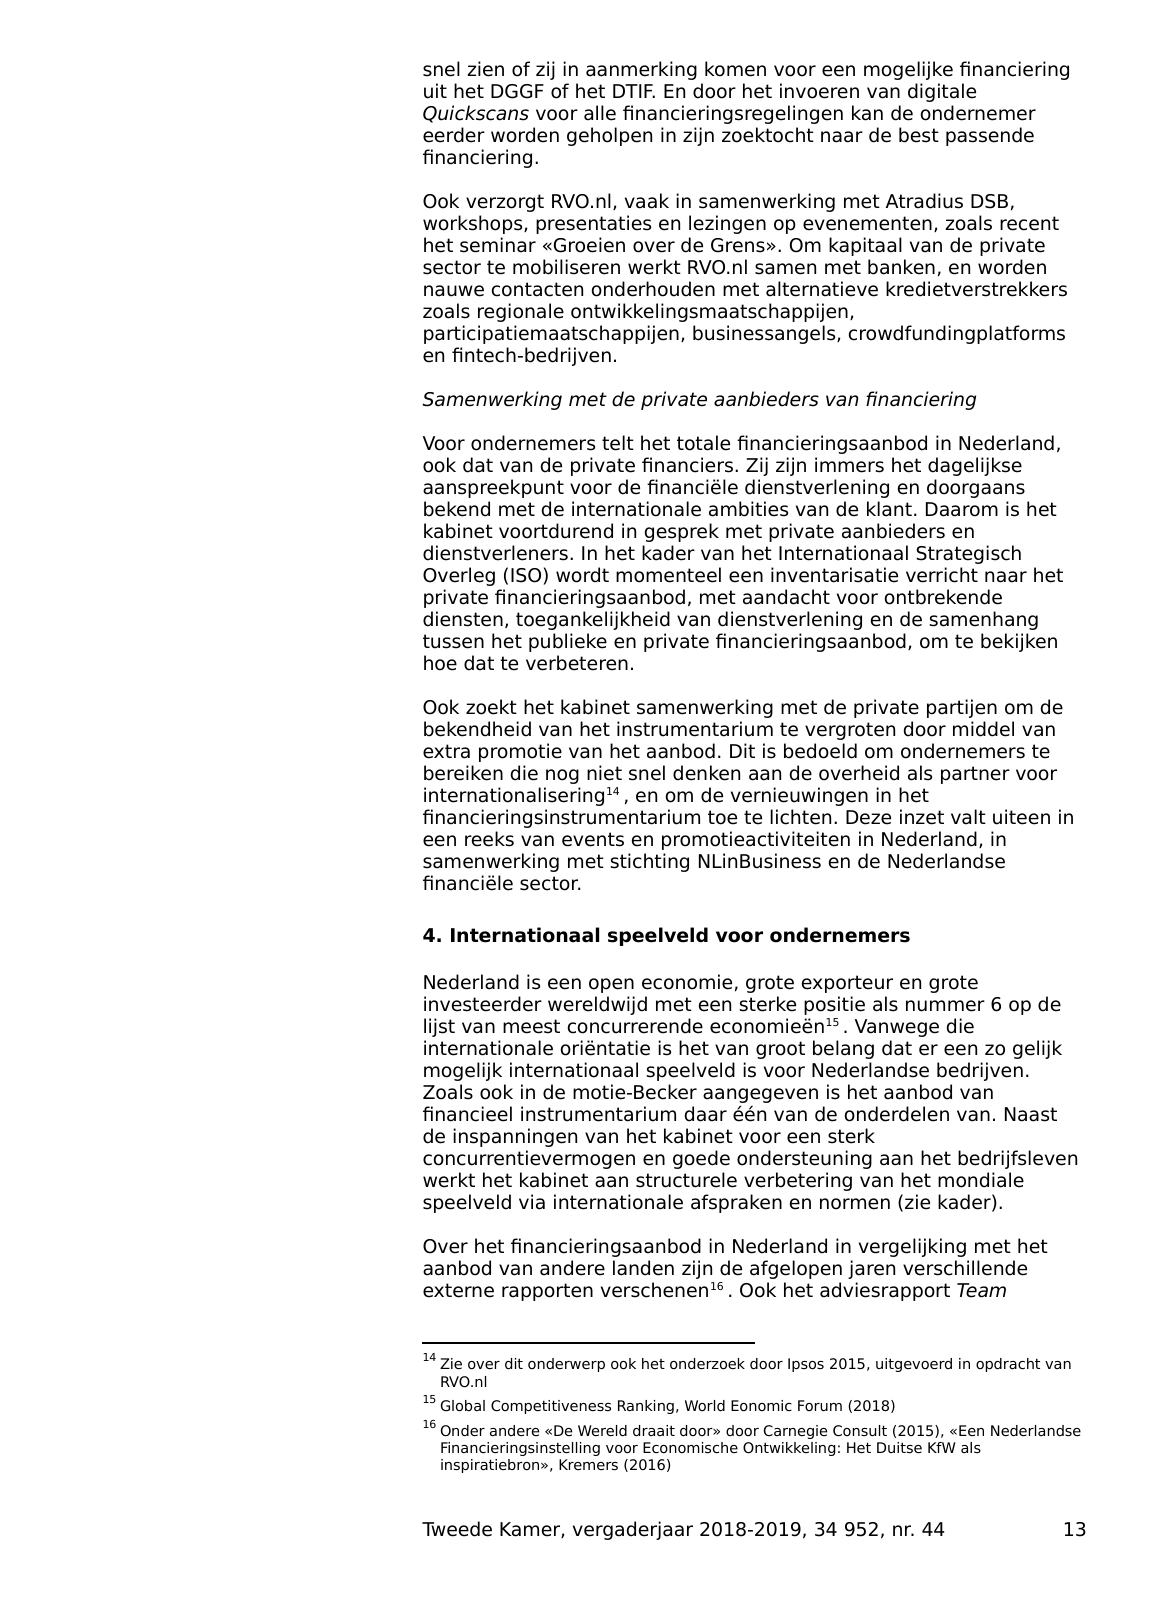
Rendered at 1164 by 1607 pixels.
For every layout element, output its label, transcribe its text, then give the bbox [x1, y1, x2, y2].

text Onder andere «De Wereld draait door» door Carnegie Consult (2015), «Een Nederlandse Financieringsinstelling voor Economische Ontwikkeling: Het Duitse KfW als inspiratiebron», Kremers (2016) [422, 1418, 1087, 1474]
text snel zien of zij in aanmerking komen voor een mogelijke financiering uit het DGGF of het DTIF. En door het invoeren van digitale Quickscans voor alle financieringsregelingen kan de ondernemer eerder worden geholpen in zijn zoektocht naar de best passende financiering. [422, 59, 1087, 169]
subtitle Samenwerking met de private aanbieders van financiering [422, 389, 1087, 411]
text Zie over dit onderwerp ook het onderzoek door Ipsos 2015, uitgevoerd in opdracht van RVO.nl [422, 1352, 1087, 1391]
text Global Competitiveness Ranking, World Eonomic Forum (2018) [422, 1393, 1087, 1416]
text Ook verzorgt RVO.nl, vaak in samenwerking met Atradius DSB, workshops, presentaties en lezingen op evenementen, zoals recent het seminar «Groeien over de Grens». Om kapitaal van de private sector te mobiliseren werkt RVO.nl samen met banken, en worden nauwe contacten onderhouden met alternatieve kredietverstrekkers zoals regionale ontwikkelingsmaatschappijen, participatiemaatschappijen, businessangels, crowdfundingplatforms en fintech-bedrijven. [422, 191, 1087, 367]
text Nederland is een open economie, grote exporteur en grote investeerder wereldwijd met een sterke positie als nummer 6 op de lijst van meest concurrerende economieën. Vanwege die internationale oriëntatie is het van groot belang dat er een zo gelijk mogelijk internationaal speelveld is voor Nederlandse bedrijven. Zoals ook in de motie-Becker aangegeven is het aanbod van financieel instrumentarium daar één van de onderdelen van. Naast de inspanningen van het kabinet voor een sterk concurrentievermogen en goede ondersteuning aan het bedrijfsleven werkt het kabinet aan structurele verbetering van het mondiale speelveld via internationale afspraken en normen (zie kader). [422, 972, 1087, 1214]
text Ook zoekt het kabinet samenwerking met de private partijen om de bekendheid van het instrumentarium te vergroten door middel van extra promotie van het aanbod. Dit is bedoeld om ondernemers te bereiken die nog niet snel denken aan de overheid als partner voor internationalisering, en om de vernieuwingen in het financieringsinstrumentarium toe te lichten. Deze inzet valt uiteen in een reeks van events en promotieactiviteiten in Nederland, in samenwerking met stichting NLinBusiness en de Nederlandse financiële sector. [422, 697, 1087, 895]
text Over het financieringsaanbod in Nederland in vergelijking met het aanbod van andere landen zijn de afgelopen jaren verschillende externe rapporten verschenen. Ook het adviesrapport Team [422, 1236, 1087, 1302]
subtitle 4. Internationaal speelveld voor ondernemers [422, 925, 1087, 947]
text Voor ondernemers telt het totale financieringsaanbod in Nederland, ook dat van de private financiers. Zij zijn immers het dagelijkse aanspreekpunt voor de financiële dienstverlening en doorgaans bekend met de internationale ambities van de klant. Daarom is het kabinet voortdurend in gesprek met private aanbieders en dienstverleners. In het kader van het Internationaal Strategisch Overleg (ISO) wordt momenteel een inventarisatie verricht naar het private financieringsaanbod, met aandacht voor ontbrekende diensten, toegankelijkheid van dienstverlening en de samenhang tussen het publieke en private financieringsaanbod, om te bekijken hoe dat te verbeteren. [422, 433, 1087, 675]
